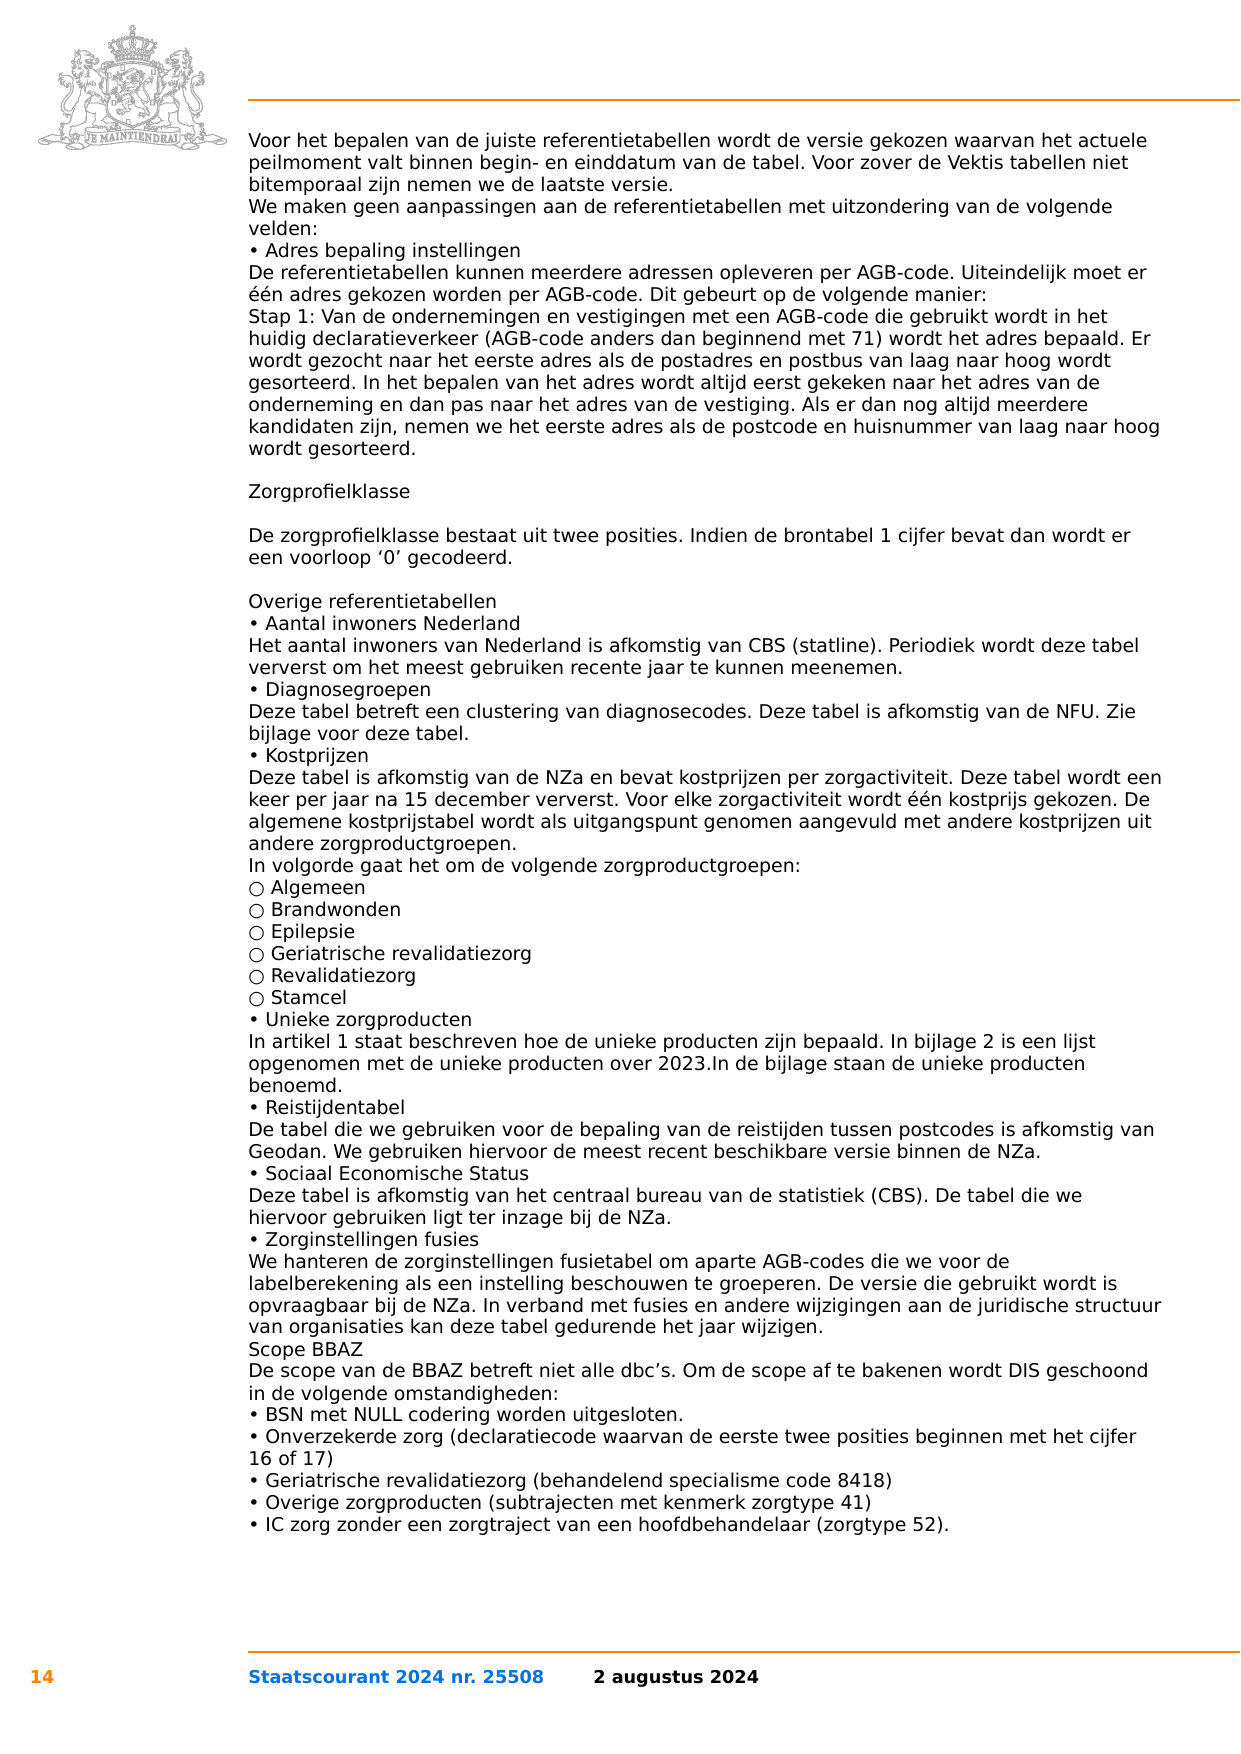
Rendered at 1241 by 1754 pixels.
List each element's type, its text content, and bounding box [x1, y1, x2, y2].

text De referentietabellen kunnen meerdere adressen opleveren per AGB-code. Uiteindelijk moet er één adres gekozen worden per AGB-code. Dit gebeurt op de volgende manier: [248, 262, 1163, 306]
text ○ Brandwonden [248, 899, 1163, 921]
text • Unieke zorgproducten [248, 1009, 1163, 1031]
text De zorgprofielklasse bestaat uit twee posities. Indien de brontabel 1 cijfer bevat dan wordt er een voorloop ‘0’ gecodeerd. [248, 525, 1163, 569]
text • Kostprijzen [248, 745, 1163, 767]
text • Diagnosegroepen [248, 679, 1163, 701]
text Het aantal inwoners van Nederland is afkomstig van CBS (statline). Periodiek wordt deze tabel ververst om het meest gebruiken recente jaar te kunnen meenemen. [248, 635, 1163, 679]
text Deze tabel is afkomstig van het centraal bureau van de statistiek (CBS). De tabel die we hiervoor gebruiken ligt ter inzage bij de NZa. [248, 1184, 1163, 1228]
text • BSN met NULL codering worden uitgesloten. [248, 1404, 1163, 1426]
text • Onverzekerde zorg (declaratiecode waarvan de eerste twee posities beginnen met het cijfer 16 of 17) [248, 1426, 1163, 1470]
text Voor het bepalen van de juiste referentietabellen wordt de versie gekozen waarvan het actuele peilmoment valt binnen begin- en einddatum van de tabel. Voor zover de Vektis tabellen niet bitemporaal zijn nemen we de laatste versie. [248, 130, 1163, 196]
text ○ Epilepsie [248, 921, 1163, 943]
text ○ Revalidatiezorg [248, 965, 1163, 987]
text In artikel 1 staat beschreven hoe de unieke producten zijn bepaald. In bijlage 2 is een lijst opgenomen met de unieke producten over 2023.In de bijlage staan de unieke producten benoemd. [248, 1031, 1163, 1097]
text Deze tabel is afkomstig van de NZa en bevat kostprijzen per zorgactiviteit. Deze tabel wordt een keer per jaar na 15 december ververst. Voor elke zorgactiviteit wordt één kostprijs gekozen. De algemene kostprijstabel wordt als uitgangspunt genomen aangevuld met andere kostprijzen uit andere zorgproductgroepen. [248, 767, 1163, 855]
text Stap 1: Van de ondernemingen en vestigingen met een AGB-code die gebruikt wordt in het huidig declaratieverkeer (AGB-code anders dan beginnend met 71) wordt het adres bepaald. Er wordt gezocht naar het eerste adres als de postadres en postbus van laag naar hoog wordt gesorteerd. In het bepalen van het adres wordt altijd eerst gekeken naar het adres van de onderneming en dan pas naar het adres van de vestiging. Als er dan nog altijd meerdere kandidaten zijn, nemen we het eerste adres als de postcode en huisnummer van laag naar hoog wordt gesorteerd. [248, 306, 1163, 459]
text In volgorde gaat het om de volgende zorgproductgroepen: [248, 855, 1163, 877]
text • Reistijdentabel [248, 1097, 1163, 1119]
text • Geriatrische revalidatiezorg (behandelend specialisme code 8418) [248, 1470, 1163, 1492]
text We hanteren de zorginstellingen fusietabel om aparte AGB-codes die we voor de labelberekening als een instelling beschouwen te groeperen. De versie die gebruikt wordt is opvraagbaar bij de NZa. In verband met fusies en andere wijzigingen aan de juridische structuur van organisaties kan deze tabel gedurende het jaar wijzigen. [248, 1251, 1163, 1338]
text De tabel die we gebruiken voor de bepaling van de reistijden tussen postcodes is afkomstig van Geodan. We gebruiken hiervoor de meest recent beschikbare versie binnen de NZa. [248, 1119, 1163, 1163]
text We maken geen aanpassingen aan de referentietabellen met uitzondering van de volgende velden: [248, 196, 1163, 240]
text ○ Algemeen [248, 877, 1163, 899]
text De scope van de BBAZ betreft niet alle dbc’s. Om de scope af te bakenen wordt DIS geschoond in de volgende omstandigheden: [248, 1360, 1163, 1404]
text • Overige zorgproducten (subtrajecten met kenmerk zorgtype 41) [248, 1492, 1163, 1514]
subtitle Overige referentietabellen [248, 591, 1163, 613]
text • Adres bepaling instellingen [248, 240, 1163, 262]
text ○ Geriatrische revalidatiezorg [248, 943, 1163, 965]
text • Aantal inwoners Nederland [248, 613, 1163, 635]
subtitle Zorgprofielklasse [248, 481, 1163, 503]
text Scope BBAZ [248, 1338, 1163, 1360]
picture [38, 25, 227, 150]
text ○ Stamcel [248, 987, 1163, 1009]
text • Sociaal Economische Status [248, 1163, 1163, 1184]
text Deze tabel betreft een clustering van diagnosecodes. Deze tabel is afkomstig van de NFU. Zie bijlage voor deze tabel. [248, 701, 1163, 745]
text • IC zorg zonder een zorgtraject van een hoofdbehandelaar (zorgtype 52). [248, 1514, 1163, 1536]
text • Zorginstellingen fusies [248, 1228, 1163, 1251]
